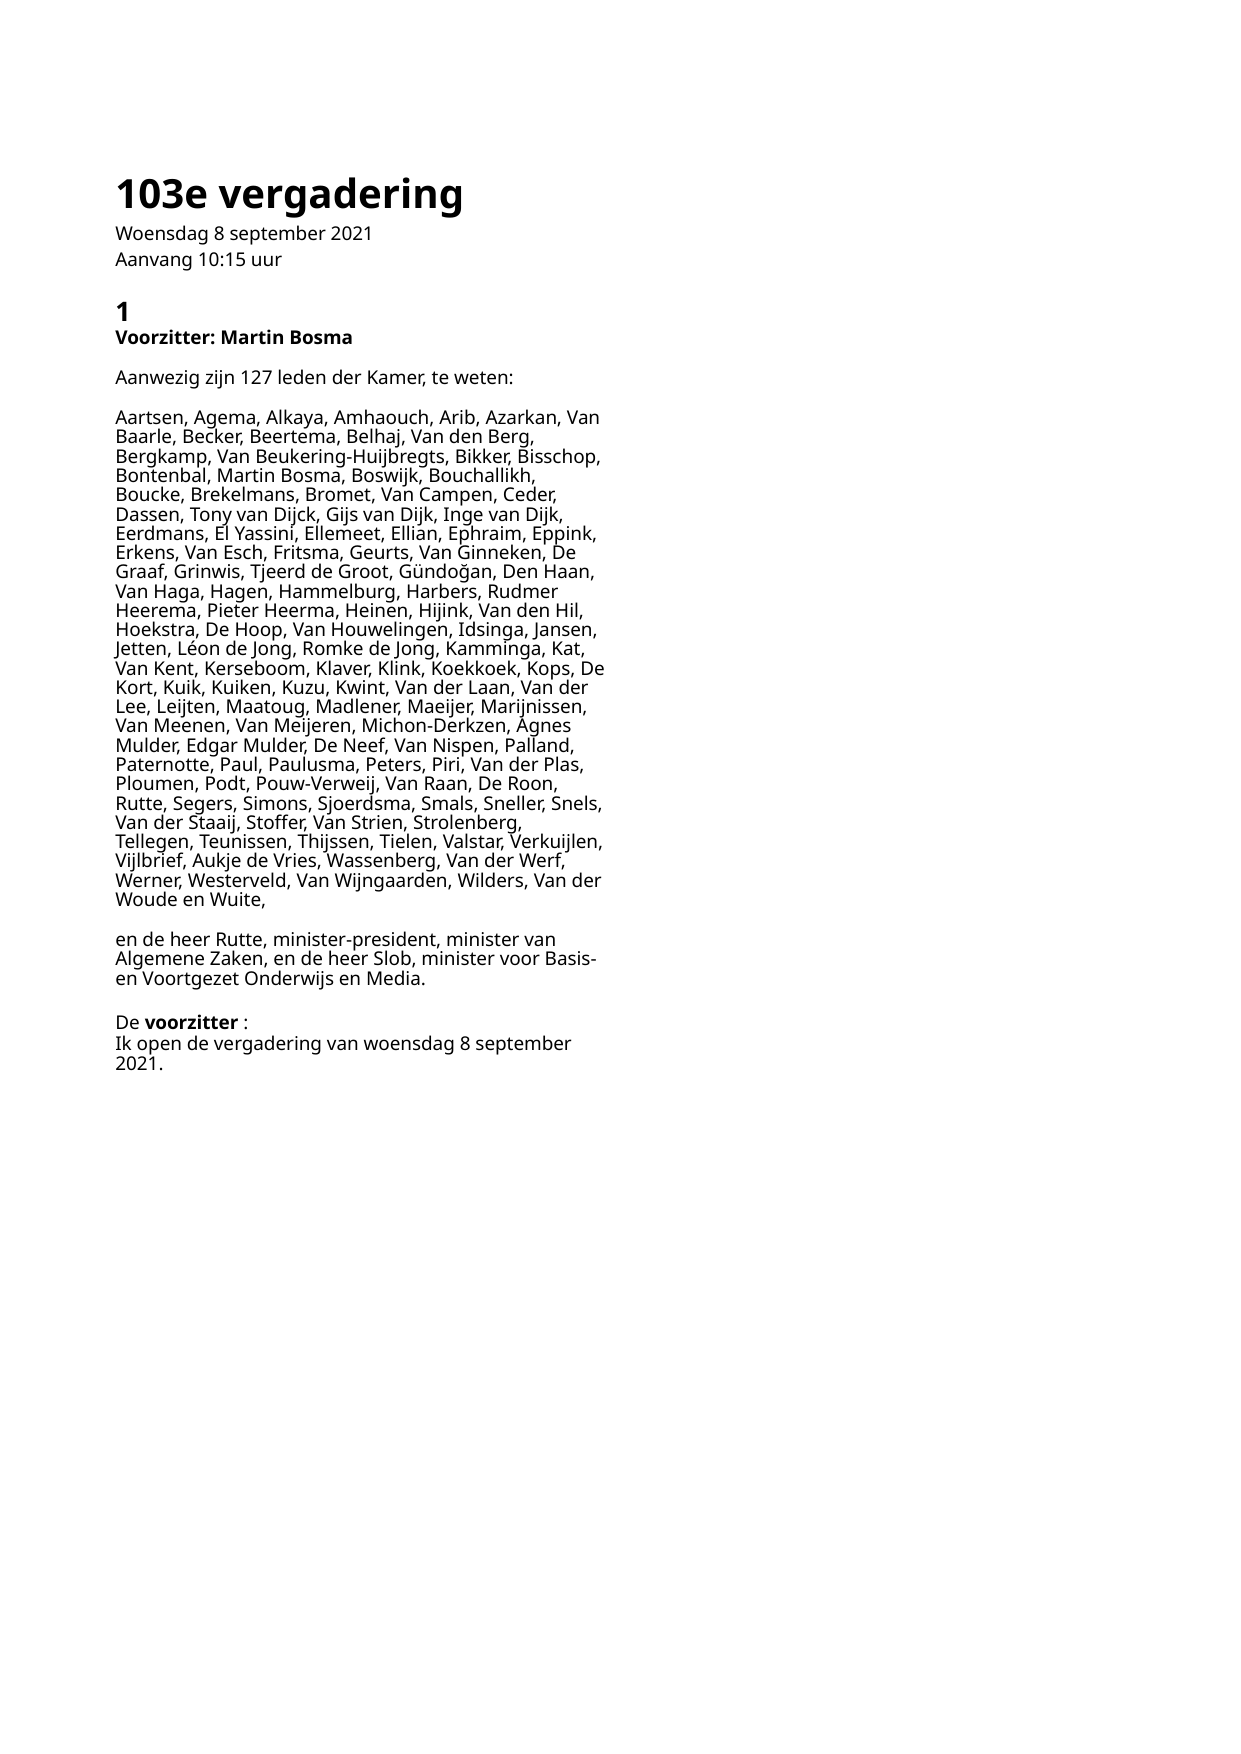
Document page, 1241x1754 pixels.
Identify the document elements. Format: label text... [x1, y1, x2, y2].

text Aartsen, Agema, Alkaya, Amhaouch, Arib, Azarkan, Van Baarle, Becker, Beertema, Belhaj, Van den Berg, Bergkamp, Van Beukering-Huijbregts, Bikker, Bisschop, Bontenbal, Martin Bosma, Boswijk, Bouchallikh, Boucke, Brekelmans, Bromet, Van Campen, Ceder, Dassen, Tony van Dijck, Gijs van Dijk, Inge van Dijk, Eerdmans, El Yassini, Ellemeet, Ellian, Ephraim, Eppink, Erkens, Van Esch, Fritsma, Geurts, Van Ginneken, De Graaf, Grinwis, Tjeerd de Groot, Gündoğan, Den Haan, Van Haga, Hagen, Hammelburg, Harbers, Rudmer Heerema, Pieter Heerma, Heinen, Hijink, Van den Hil, Hoekstra, De Hoop, Van Houwelingen, Idsinga, Jansen, Jetten, Léon de Jong, Romke de Jong, Kamminga, Kat, Van Kent, Kerseboom, Klaver, Klink, Koekkoek, Kops, De Kort, Kuik, Kuiken, Kuzu, Kwint, Van der Laan, Van der Lee, Leijten, Maatoug, Madlener, Maeijer, Marijnissen, Van Meenen, Van Meijeren, Michon-Derkzen, Agnes Mulder, Edgar Mulder, De Neef, Van Nispen, Palland, Paternotte, Paul, Paulusma, Peters, Piri, Van der Plas, Ploumen, Podt, Pouw-Verweij, Van Raan, De Roon, Rutte, Segers, Simons, Sjoerdsma, Smals, Sneller, Snels, Van der Staaij, Stoffer, Van Strien, Strolenberg, Tellegen, Teunissen, Thijssen, Tielen, Valstar, Verkuijlen, Vijlbrief, Aukje de Vries, Wassenberg, Van der Werf, Werner, Westerveld, Van Wijngaarden, Wilders, Van der Woude en Wuite, [115, 409, 605, 910]
text Woensdag 8 september 2021 [115, 220, 605, 246]
text Aanwezig zijn 127 leden der Kamer, te weten: [115, 369, 605, 388]
text Aanvang 10:15 uur [115, 246, 605, 272]
text en de heer Rutte, minister-president, minister van Algemene Zaken, en de heer Slob, minister voor Basis- en Voortgezet Onderwijs en Media. [115, 931, 605, 989]
text Voorzitter: Martin Bosma [115, 329, 605, 348]
text Ik open de vergadering van woensdag 8 september 2021. [115, 1035, 605, 1074]
text 103e vergadering [115, 165, 605, 220]
text 1 [115, 292, 605, 329]
text De voorzitter : [115, 1009, 605, 1035]
